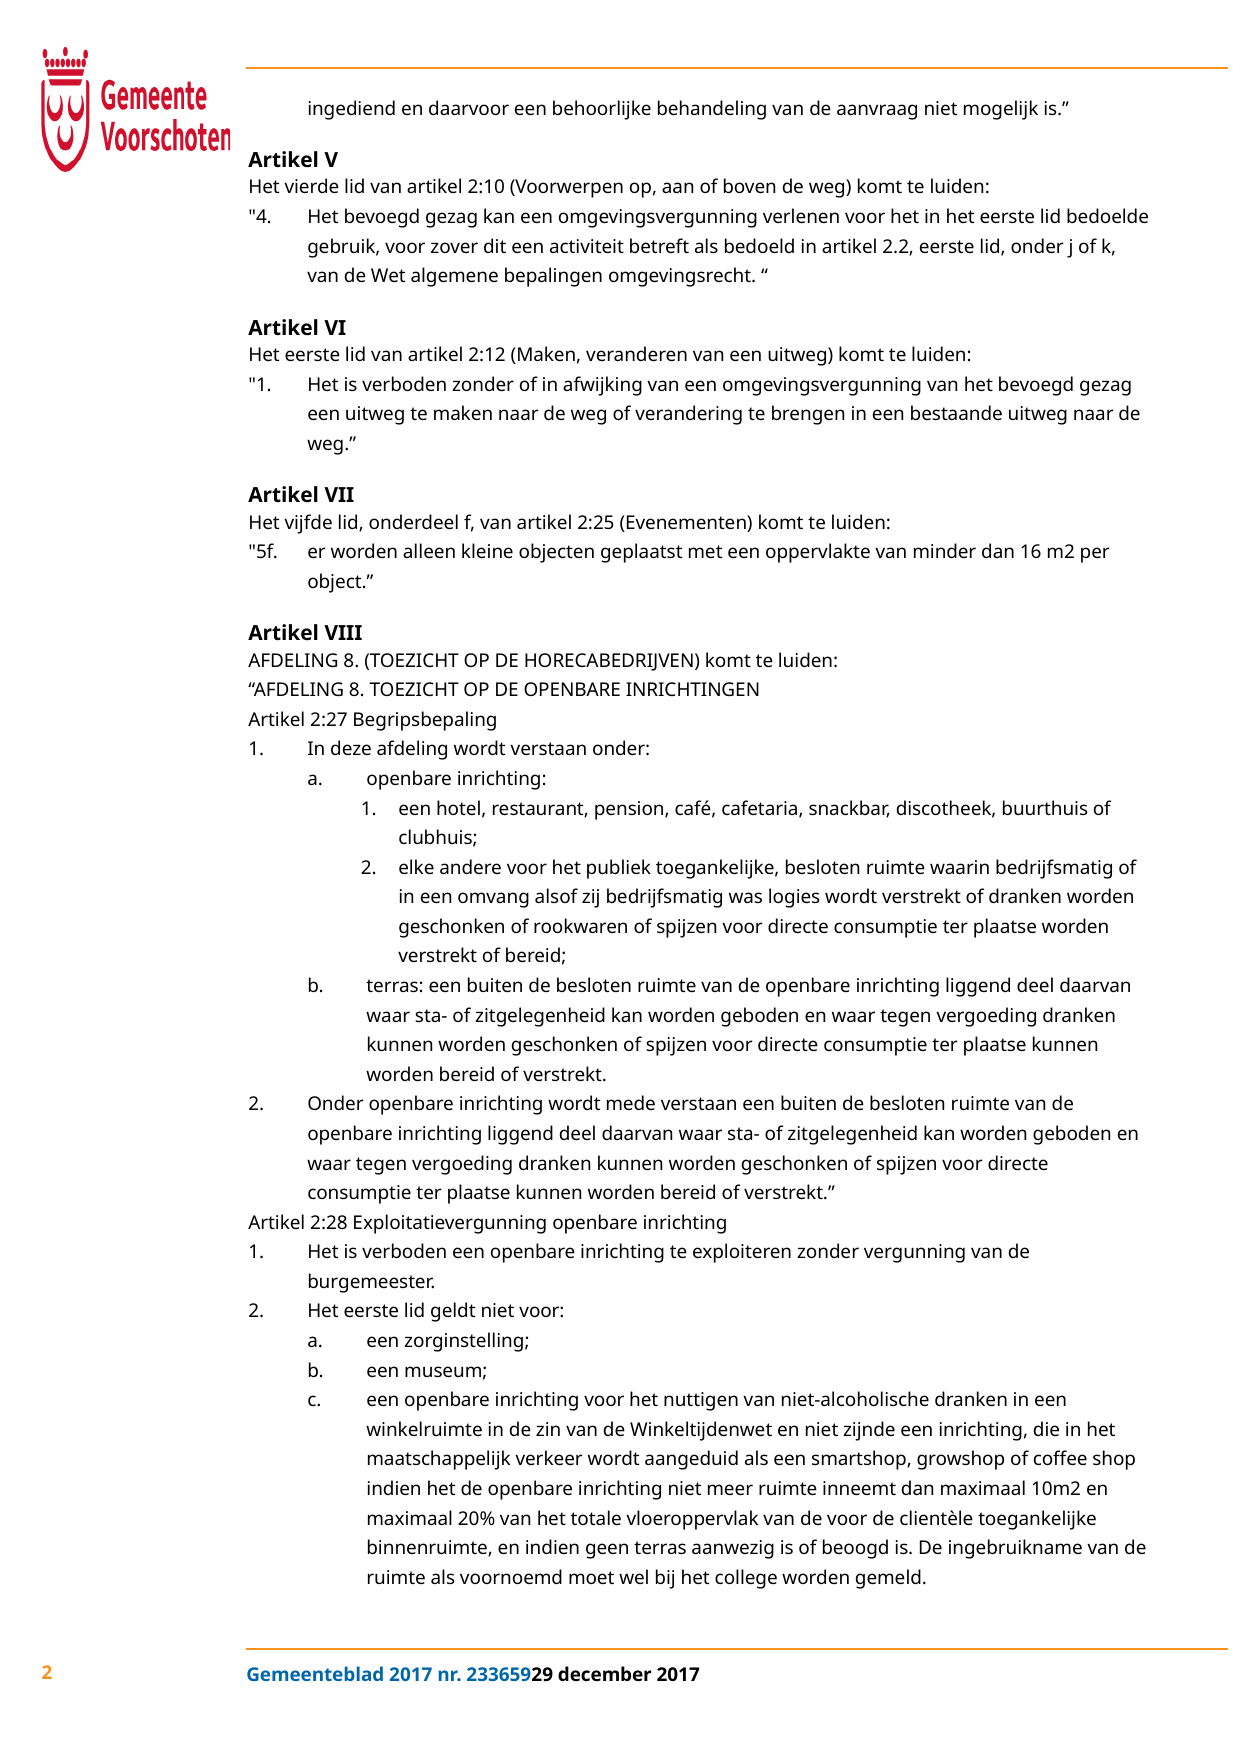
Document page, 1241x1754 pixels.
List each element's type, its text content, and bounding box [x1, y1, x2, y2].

text Het eerste lid van artikel 2:12 (Maken, veranderen van een uitweg) komt te luiden: [248, 341, 1152, 367]
text Artikel VI [248, 313, 1152, 341]
list ingediend en daarvoor een behoorlijke behandeling van de aanvraag niet mogelijk is.” [248, 95, 1152, 121]
list terras: een buiten de besloten ruimte van de openbare inrichting liggend deel daarvan waar sta- of zitgelegenheid kan worden geboden en waar tegen vergoeding dranken kunnen worden geschonken of spijzen voor directe consumptie ter plaatse kunnen worden bereid of verstrekt. [307, 972, 1152, 1087]
list Het eerste lid geldt niet voor: [248, 1298, 1152, 1323]
list openbare inrichting: [307, 765, 1152, 791]
list een zorginstelling; [307, 1327, 1152, 1353]
list er worden alleen kleine objecten geplaatst met een oppervlakte van minder dan 16 m2 per object.” [248, 538, 1152, 594]
list een hotel, restaurant, pension, café, cafetaria, snackbar, discotheek, buurthuis of clubhuis; [361, 795, 1152, 850]
list elke andere voor het publiek toegankelijke, besloten ruimte waarin bedrijfsmatig of in een omvang alsof zij bedrijfsmatig was logies wordt verstrekt of dranken worden geschonken of rookwaren of spijzen voor directe consumptie ter plaatse worden verstrekt of bereid; [361, 854, 1152, 968]
text AFDELING 8. (TOEZICHT OP DE HORECABEDRIJVEN) komt te luiden: [248, 647, 1152, 673]
list Onder openbare inrichting wordt mede verstaan een buiten de besloten ruimte van de openbare inrichting liggend deel daarvan waar sta- of zitgelegenheid kan worden geboden en waar tegen vergoeding dranken kunnen worden geschonken of spijzen voor directe consumptie ter plaatse kunnen worden bereid of verstrekt.” [248, 1091, 1152, 1205]
list een openbare inrichting voor het nuttigen van niet-alcoholische dranken in een winkelruimte in de zin van de Winkeltijdenwet en niet zijnde een inrichting, die in het maatschappelijk verkeer wordt aangeduid als een smartshop, growshop of coffee shop indien het de openbare inrichting niet meer ruimte inneemt dan maximaal 10m2 en maximaal 20% van het totale vloeroppervlak van de voor de clientèle toegankelijke binnenruimte, en indien geen terras aanwezig is of beoogd is. De ingebruikname van de ruimte als voornoemd moet wel bij het college worden gemeld. [307, 1386, 1152, 1590]
text Het vijfde lid, onderdeel f, van artikel 2:25 (Evenementen) komt te luiden: [248, 509, 1152, 534]
list In deze afdeling wordt verstaan onder: [248, 736, 1152, 761]
text Het vierde lid van artikel 2:10 (Voorwerpen op, aan of boven de weg) komt te luiden: [248, 174, 1152, 199]
list Het is verboden een openbare inrichting te exploiteren zonder vergunning van de burgemeester. [248, 1238, 1152, 1294]
list Het is verboden zonder of in afwijking van een omgevingsvergunning van het bevoegd gezag een uitweg te maken naar de weg of verandering te brengen in een bestaande uitweg naar de weg.” [248, 371, 1152, 456]
text Artikel V [248, 145, 1152, 174]
picture [41, 47, 231, 172]
list een museum; [307, 1357, 1152, 1383]
text Artikel 2:27 Begripsbepaling [248, 706, 1152, 732]
text Artikel 2:28 Exploitatievergunning openbare inrichting [248, 1209, 1152, 1235]
list Het bevoegd gezag kan een omgevingsvergunning verlenen voor het in het eerste lid bedoelde gebruik, voor zover dit een activiteit betreft als bedoeld in artikel 2.2, eerste lid, onder j of k, van de Wet algemene bepalingen omgevingsrecht. “ [248, 203, 1152, 288]
text Artikel VII [248, 480, 1152, 509]
text Artikel VIII [248, 618, 1152, 647]
text “AFDELING 8. TOEZICHT OP DE OPENBARE INRICHTINGEN [248, 676, 1152, 702]
